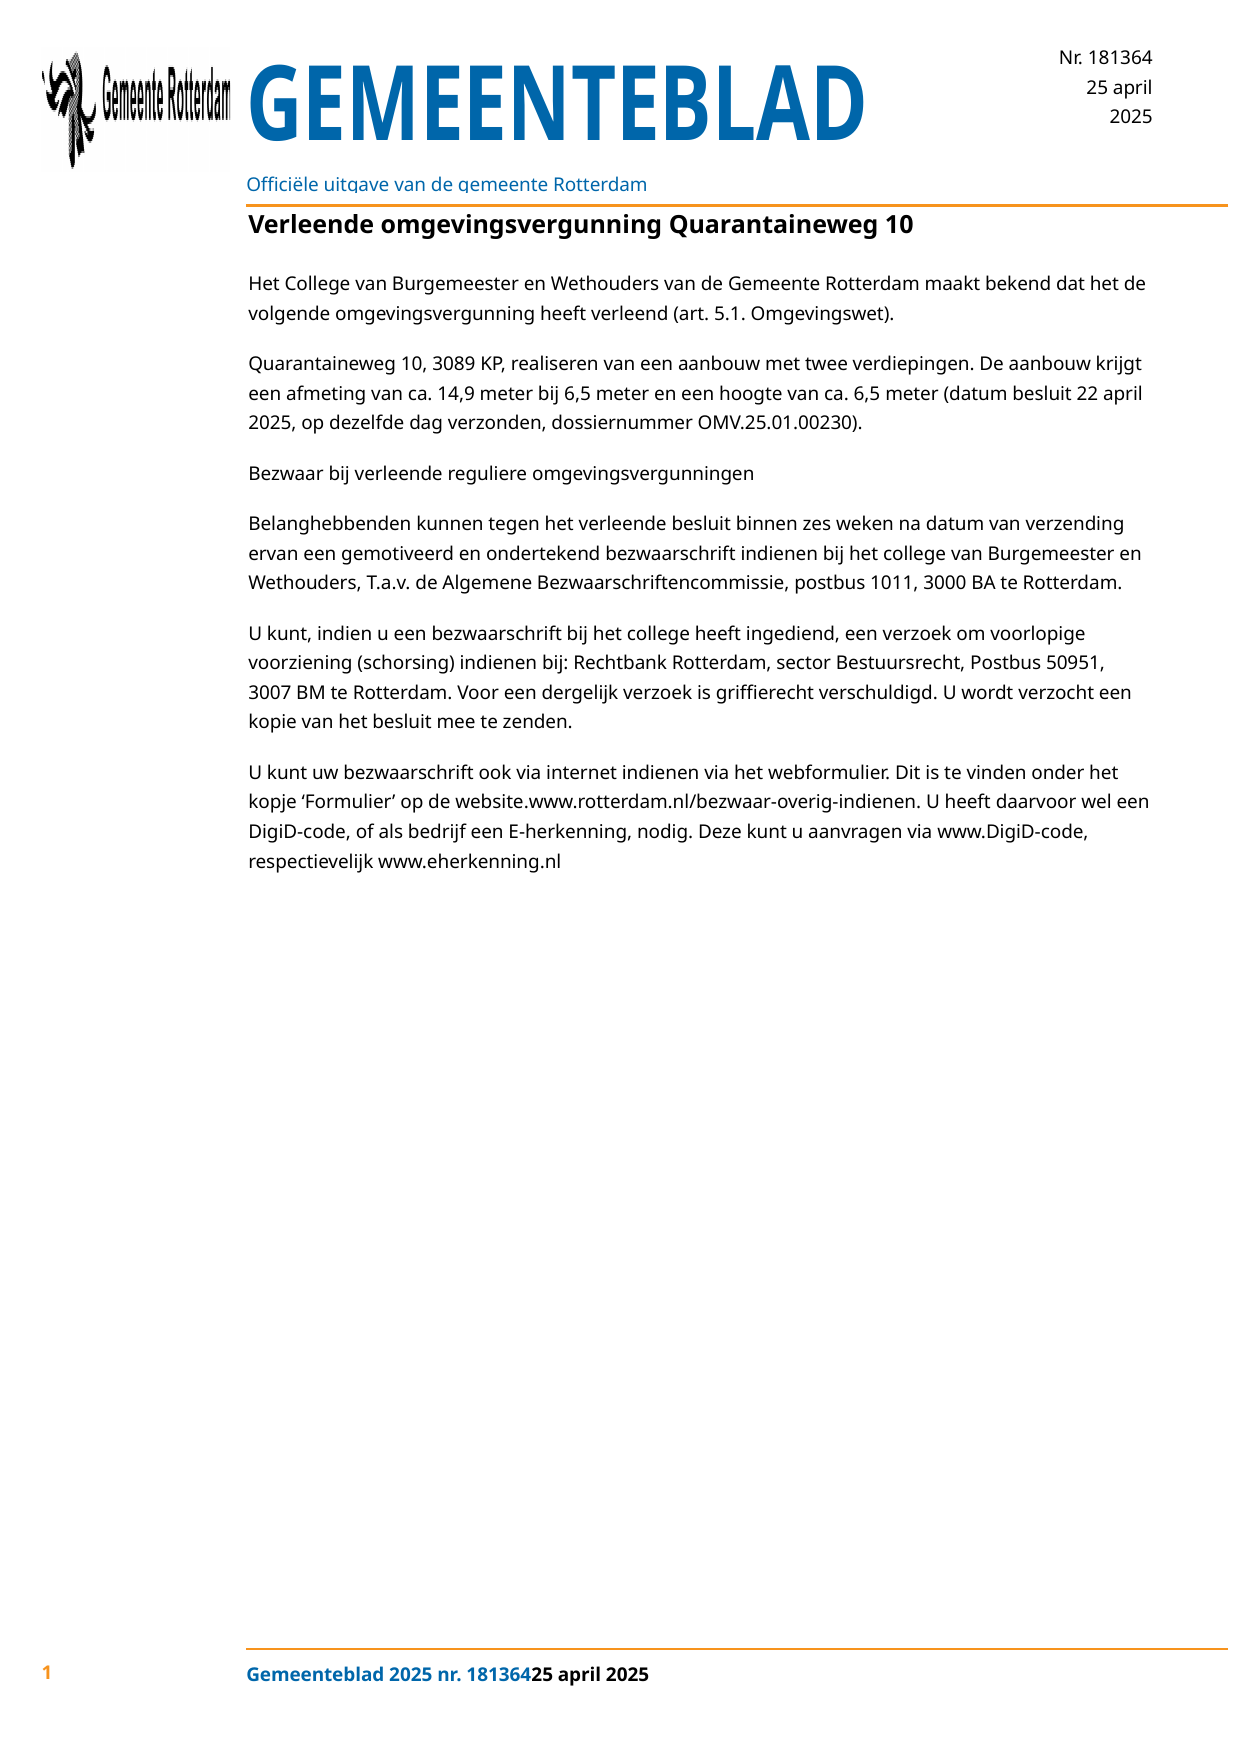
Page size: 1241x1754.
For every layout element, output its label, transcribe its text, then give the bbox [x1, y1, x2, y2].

text Het College van Burgemeester en Wethouders van de Gemeente Rotterdam maakt bekend dat het de volgende omgevingsvergunning heeft verleend (art. 5.1. Omgevingswet). [248, 270, 1152, 326]
text Quarantaineweg 10, 3089 KP, realiseren van een aanbouw met twee verdiepingen. De aanbouw krijgt een afmeting van ca. 14,9 meter bij 6,5 meter en een hoogte van ca. 6,5 meter (datum besluit 22 april 2025, op dezelfde dag verzonden, dossiernummer OMV.25.01.00230). [248, 350, 1152, 435]
text Verleende omgevingsvergunning Quarantaineweg 10 [248, 207, 1152, 241]
text Belanghebbenden kunnen tegen het verleende besluit binnen zes weken na datum van verzending ervan een gemotiveerd en ondertekend bezwaarschrift indienen bij het college van Burgemeester en Wethouders, T.a.v. de Algemene Bezwaarschriftencommissie, postbus 1011, 3000 BA te Rotterdam. [248, 510, 1152, 595]
text U kunt uw bezwaarschrift ook via internet indienen via het webformulier. Dit is te vinden onder het kopje ‘Formulier’ op de website.www.rotterdam.nl/bezwaar-overig-indienen. U heeft daarvoor wel een DigiD-code, of als bedrijf een E-herkenning, nodig. Deze kunt u aanvragen via www.DigiD-code, respectievelijk www.eherkenning.nl [248, 759, 1152, 873]
picture [41, 47, 231, 172]
text Bezwaar bij verleende reguliere omgevingsvergunningen [248, 460, 1152, 486]
text U kunt, indien u een bezwaarschrift bij het college heeft ingediend, een verzoek om voorlopige voorziening (schorsing) indienen bij: Rechtbank Rotterdam, sector Bestuursrecht, Postbus 50951, 3007 BM te Rotterdam. Voor een dergelijk verzoek is griffierecht verschuldigd. U wordt verzocht een kopie van het besluit mee te zenden. [248, 620, 1152, 734]
